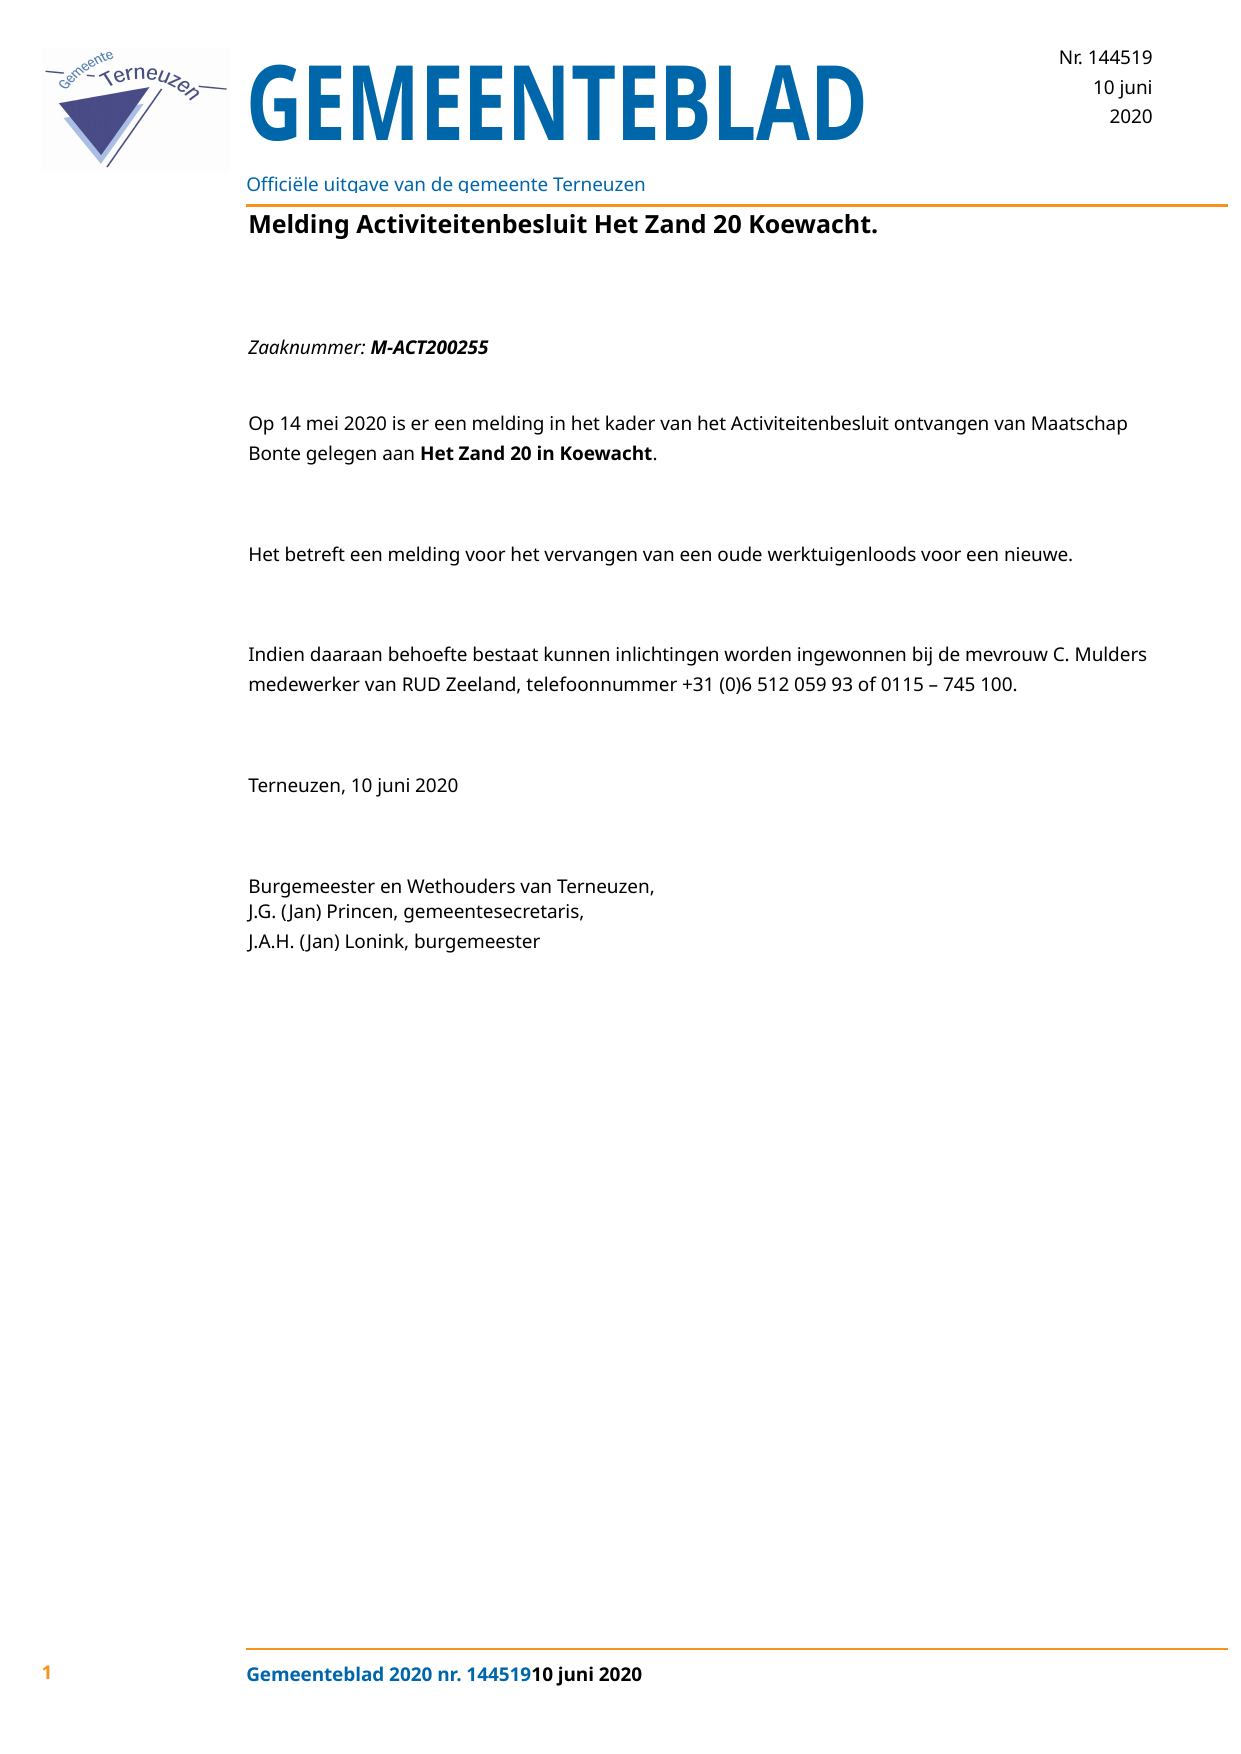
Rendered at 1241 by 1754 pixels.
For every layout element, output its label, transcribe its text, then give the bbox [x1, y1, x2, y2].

table_header Burgemeester en Wethouders van Terneuzen, [248, 873, 1152, 899]
text Het betreft een melding voor het vervangen van een oude werktuigenloods voor een nieuwe. [248, 541, 1152, 567]
table_cell [248, 1065, 700, 1090]
text Indien daaraan behoefte bestaat kunnen inlichtingen worden ingewonnen bij de mevrouw C. Mulders medewerker van RUD Zeeland, telefoonnummer +31 (0)6 512 059 93 of 0115 – 745 100. [248, 642, 1152, 697]
table_cell [248, 1039, 1152, 1065]
table_cell [248, 1013, 700, 1039]
text Op 14 mei 2020 is er een melding in het kader van het Activiteitenbesluit ontvangen van Maatschap Bonte gelegen aan Het Zand 20 in Koewacht. [248, 410, 1152, 466]
table_cell J.G. (Jan) Princen, gemeentesecretaris, J.A.H. (Jan) Lonink, burgemeester [248, 899, 700, 1013]
text Zaaknummer: M-ACT200255 [248, 334, 1152, 360]
table_cell [700, 899, 1152, 1013]
picture [41, 47, 231, 172]
text Terneuzen, 10 juni 2020 [248, 772, 1152, 798]
table_cell [700, 1013, 1152, 1039]
text Melding Activiteitenbesluit Het Zand 20 Koewacht. [248, 207, 1152, 241]
table_cell [700, 1065, 1152, 1090]
